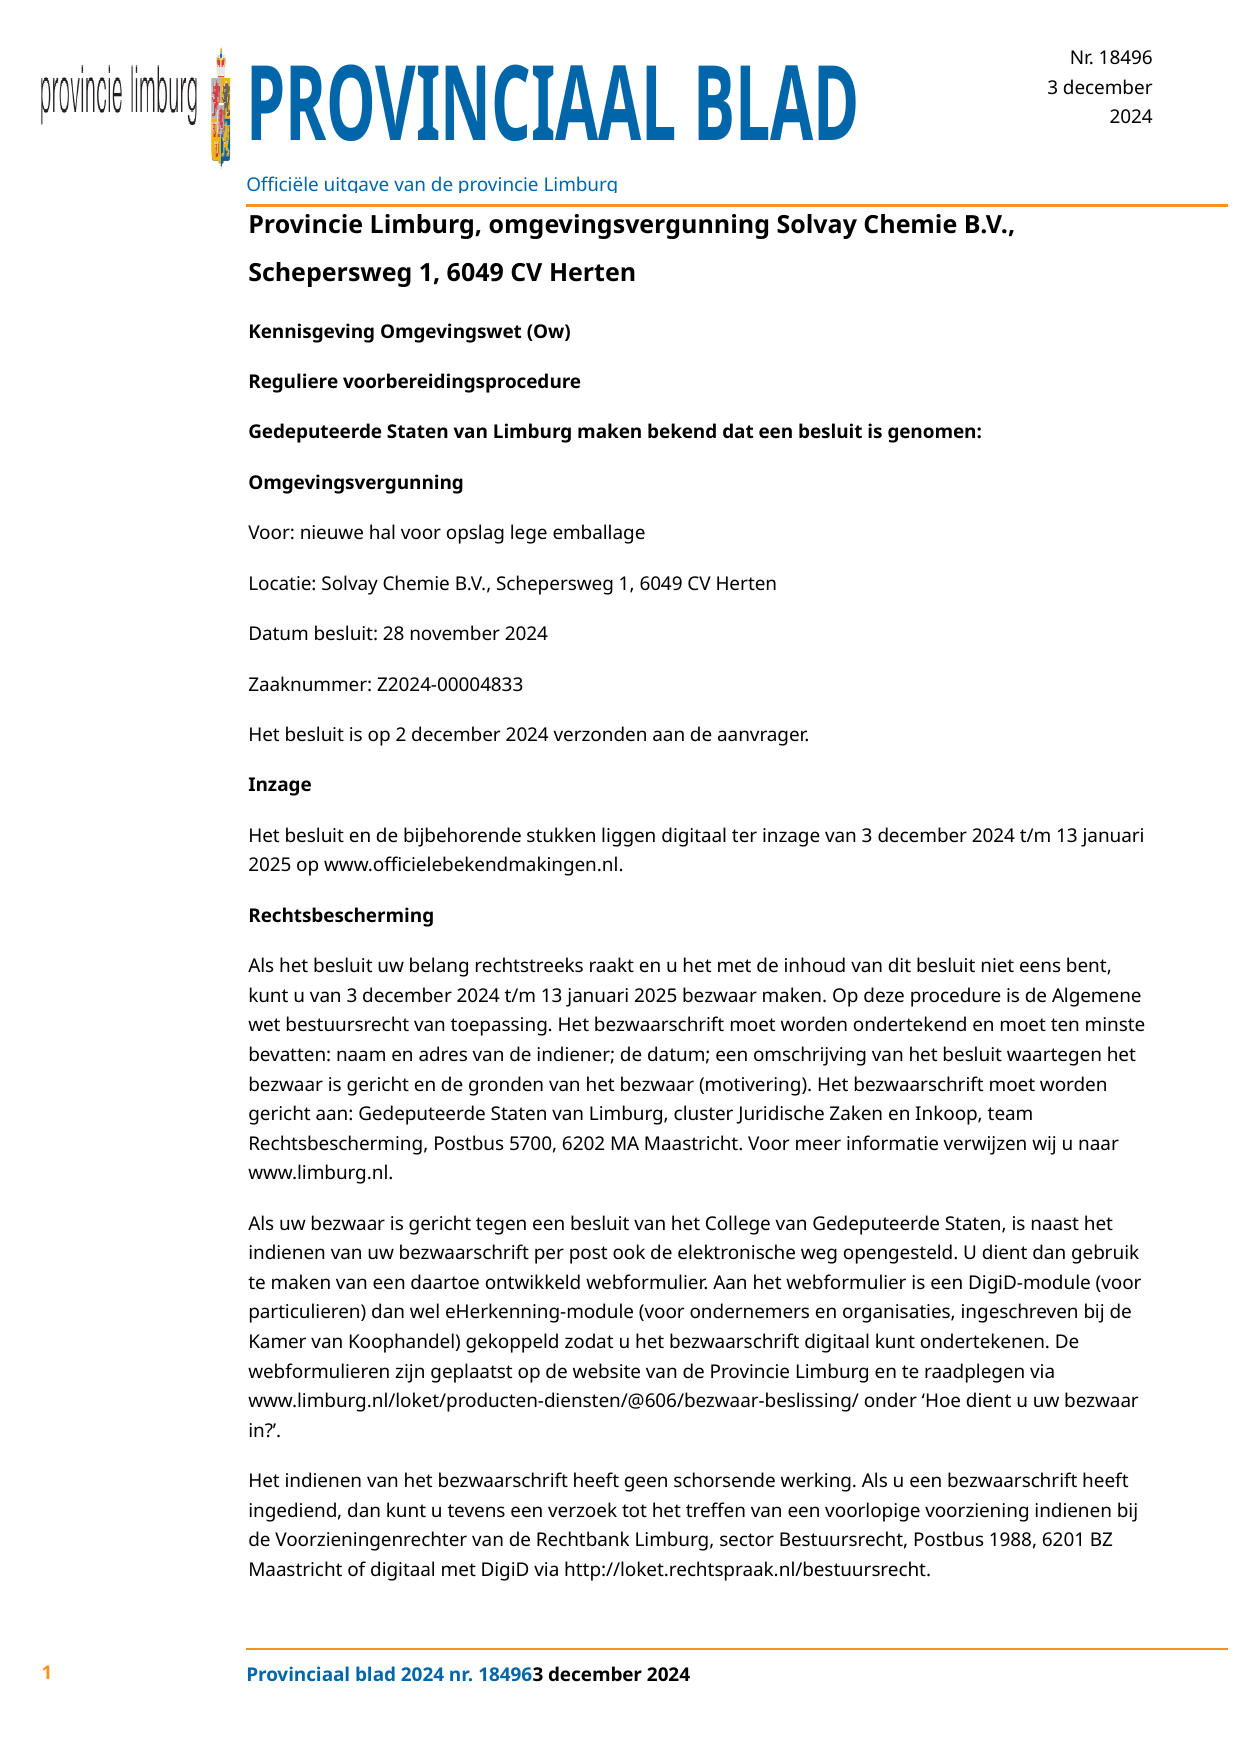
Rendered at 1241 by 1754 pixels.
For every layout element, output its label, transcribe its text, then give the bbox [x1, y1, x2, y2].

text Reguliere voorbereidingsprocedure [248, 368, 1152, 394]
text Inzage [248, 772, 1152, 797]
text Kennisgeving Omgevingswet (Ow) [248, 318, 1152, 344]
text Omgevingsvergunning [248, 469, 1152, 495]
text Als uw bezwaar is gericht tegen een besluit van het College van Gedeputeerde Staten, is naast het indienen van uw bezwaarschrift per post ook de elektronische weg opengesteld. U dient dan gebruik te maken van een daartoe ontwikkeld webformulier. Aan het webformulier is een DigiD-module (voor particulieren) dan wel eHerkenning-module (voor ondernemers en organisaties, ingeschreven bij de Kamer van Koophandel) gekoppeld zodat u het bezwaarschrift digitaal kunt ondertekenen. De webformulieren zijn geplaatst op de website van de Provincie Limburg en te raadplegen via www.limburg.nl/loket/producten-diensten/@606/bezwaar-beslissing/ onder ‘Hoe dient u uw bezwaar in?’. [248, 1210, 1152, 1443]
text Rechtsbescherming [248, 902, 1152, 928]
text Het indienen van het bezwaarschrift heeft geen schorsende werking. Als u een bezwaarschrift heeft ingediend, dan kunt u tevens een verzoek tot het treffen van een voorlopige voorziening indienen bij de Voorzieningenrechter van de Rechtbank Limburg, sector Bestuursrecht, Postbus 1988, 6201 BZ Maastricht of digitaal met DigiD via http://loket.rechtspraak.nl/bestuursrecht. [248, 1467, 1152, 1582]
text Het besluit is op 2 december 2024 verzonden aan de aanvrager. [248, 721, 1152, 747]
text Zaaknummer: Z2024-00004833 [248, 671, 1152, 697]
text Als het besluit uw belang rechtstreeks raakt en u het met de inhoud van dit besluit niet eens bent, kunt u van 3 december 2024 t/m 13 januari 2025 bezwaar maken. Op deze procedure is de Algemene wet bestuursrecht van toepassing. Het bezwaarschrift moet worden ondertekend en moet ten minste bevatten: naam en adres van de indiener; de datum; een omschrijving van het besluit waartegen het bezwaar is gericht en de gronden van het bezwaar (motivering). Het bezwaarschrift moet worden gericht aan: Gedeputeerde Staten van Limburg, cluster Juridische Zaken en Inkoop, team Rechtsbescherming, Postbus 5700, 6202 MA Maastricht. Voor meer informatie verwijzen wij u naar www.limburg.nl. [248, 952, 1152, 1185]
text Voor: nieuwe hal voor opslag lege emballage [248, 519, 1152, 545]
text Provincie Limburg, omgevingsvergunning Solvay Chemie B.V., Schepersweg 1, 6049 CV Herten [248, 207, 1152, 288]
picture [41, 47, 231, 172]
text Het besluit en de bijbehorende stukken liggen digitaal ter inzage van 3 december 2024 t/m 13 januari 2025 op www.officielebekendmakingen.nl. [248, 822, 1152, 877]
text Datum besluit: 28 november 2024 [248, 620, 1152, 646]
text Locatie: Solvay Chemie B.V., Schepersweg 1, 6049 CV Herten [248, 570, 1152, 596]
text Gedeputeerde Staten van Limburg maken bekend dat een besluit is genomen: [248, 419, 1152, 444]
